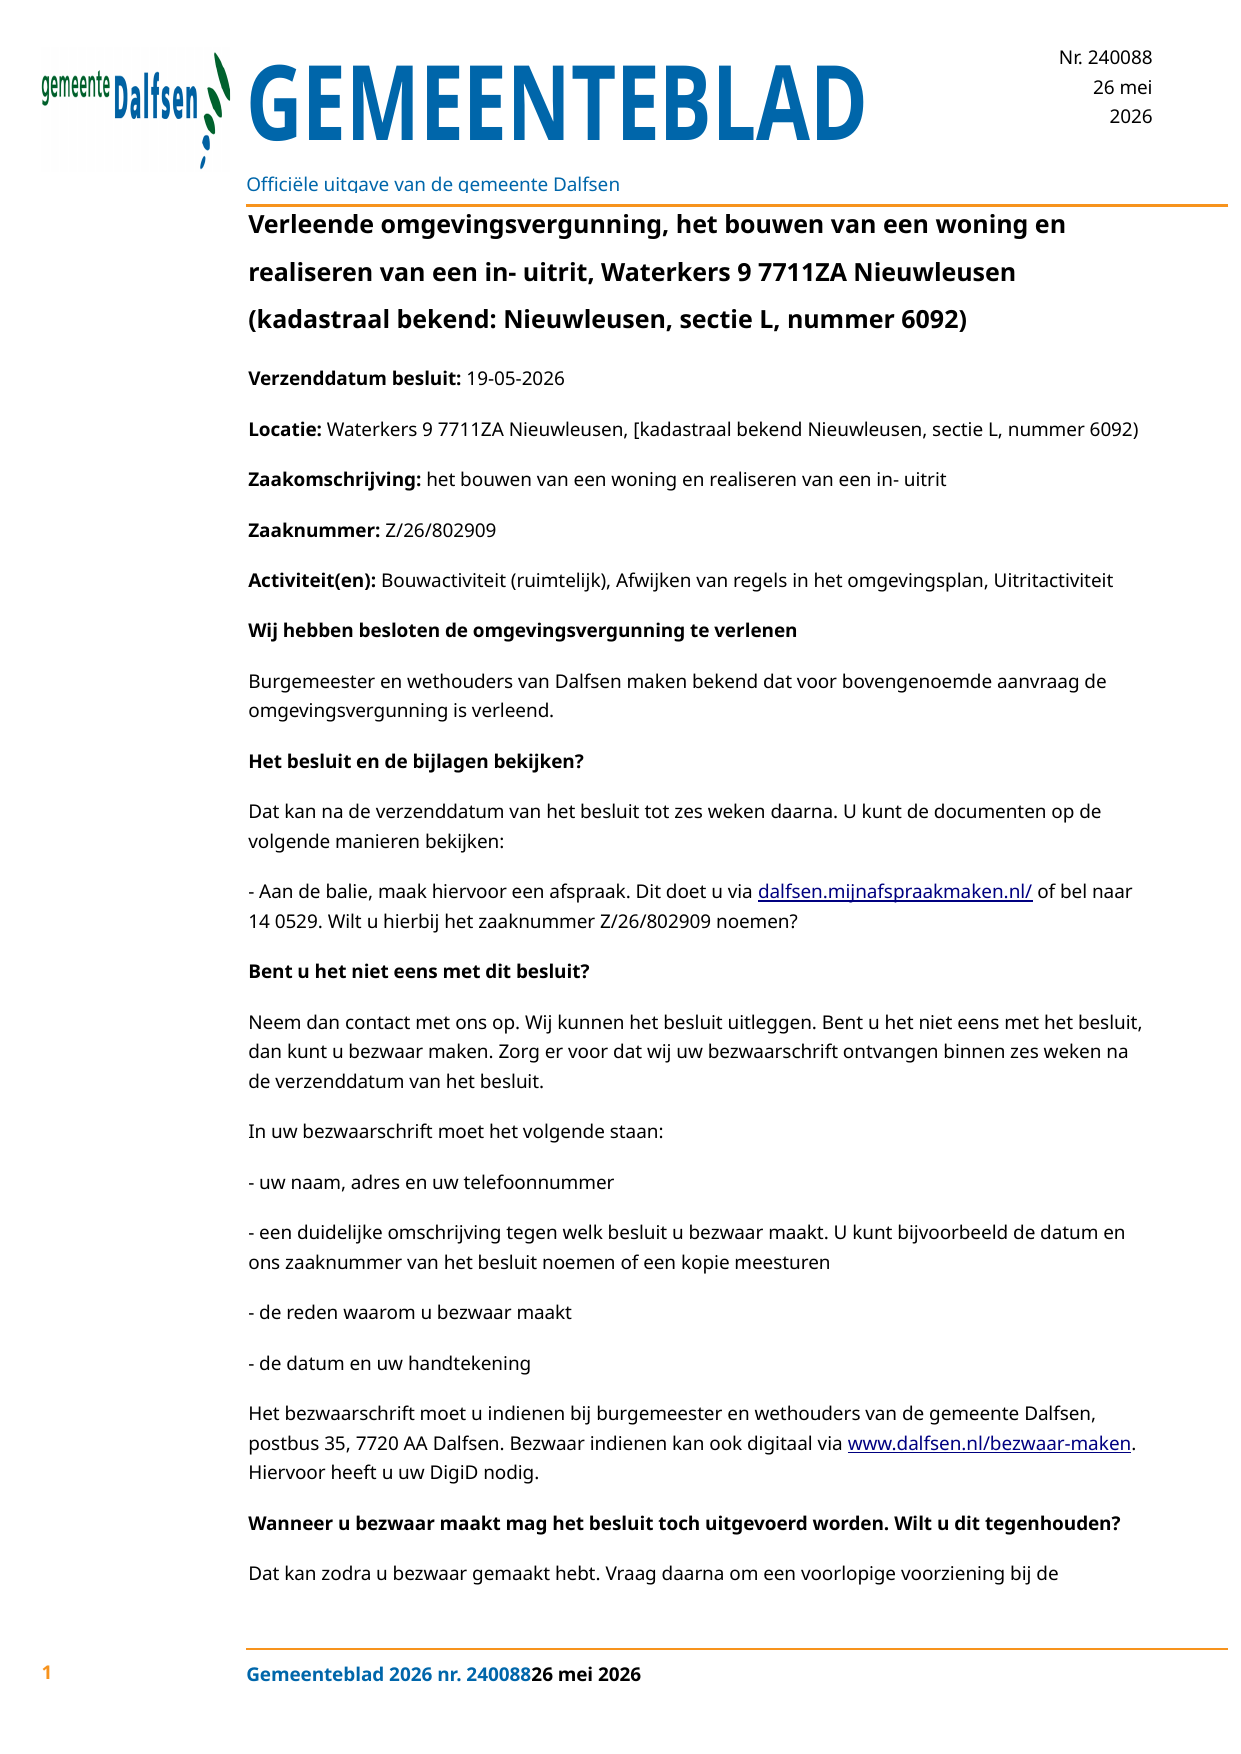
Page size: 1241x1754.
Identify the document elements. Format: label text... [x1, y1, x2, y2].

text Bent u het niet eens met dit besluit? [248, 958, 1152, 984]
text Dat kan na de verzenddatum van het besluit tot zes weken daarna. U kunt de documenten op de volgende manieren bekijken: [248, 798, 1152, 854]
text Het bezwaarschrift moet u indienen bij burgemeester en wethouders van de gemeente Dalfsen, postbus 35, 7720 AA Dalfsen. Bezwaar indienen kan ook digitaal via www.dalfsen.nl/bezwaar-maken. Hiervoor heeft u uw DigiD nodig. [248, 1400, 1152, 1485]
text Wanneer u bezwaar maakt mag het besluit toch uitgevoerd worden. Wilt u dit tegenhouden? [248, 1510, 1152, 1535]
text Het besluit en de bijlagen bekijken? [248, 748, 1152, 774]
text Locatie: Waterkers 9 7711ZA Nieuwleusen, [kadastraal bekend Nieuwleusen, sectie L, nummer 6092) [248, 416, 1152, 442]
text - de datum en uw handtekening [248, 1350, 1152, 1375]
text Verzenddatum besluit: 19-05-2026 [248, 366, 1152, 391]
picture [41, 47, 231, 172]
text Activiteit(en): Bouwactiviteit (ruimtelijk), Afwijken van regels in het omgevingsplan, Uitritactiviteit [248, 567, 1152, 593]
text - de reden waarom u bezwaar maakt [248, 1299, 1152, 1325]
text Zaakomschrijving: het bouwen van een woning en realiseren van een in- uitrit [248, 466, 1152, 492]
text - uw naam, adres en uw telefoonnummer [248, 1169, 1152, 1194]
text Dat kan zodra u bezwaar gemaakt hebt. Vraag daarna om een voorlopige voorziening bij de [248, 1560, 1152, 1586]
text Zaaknummer: Z/26/802909 [248, 517, 1152, 542]
text Verleende omgevingsvergunning, het bouwen van een woning en realiseren van een in- uitrit, Waterkers 9 7711ZA Nieuwleusen (kadastraal bekend: Nieuwleusen, sectie L, nummer 6092) [248, 207, 1152, 336]
text In uw bezwaarschrift moet het volgende staan: [248, 1118, 1152, 1144]
text - Aan de balie, maak hiervoor een afspraak. Dit doet u via dalfsen.mijnafspraakmaken.nl/ of bel naar 14 0529. Wilt u hierbij het zaaknummer Z/26/802909 noemen? [248, 878, 1152, 934]
text Burgemeester en wethouders van Dalfsen maken bekend dat voor bovengenoemde aanvraag de omgevingsvergunning is verleend. [248, 668, 1152, 723]
text Wij hebben besloten de omgevingsvergunning te verlenen [248, 618, 1152, 643]
text Neem dan contact met ons op. Wij kunnen het besluit uitleggen. Bent u het niet eens met het besluit, dan kunt u bezwaar maken. Zorg er voor dat wij uw bezwaarschrift ontvangen binnen zes weken na de verzenddatum van het besluit. [248, 1009, 1152, 1094]
text - een duidelijke omschrijving tegen welk besluit u bezwaar maakt. U kunt bijvoorbeeld de datum en ons zaaknummer van het besluit noemen of een kopie meesturen [248, 1219, 1152, 1274]
